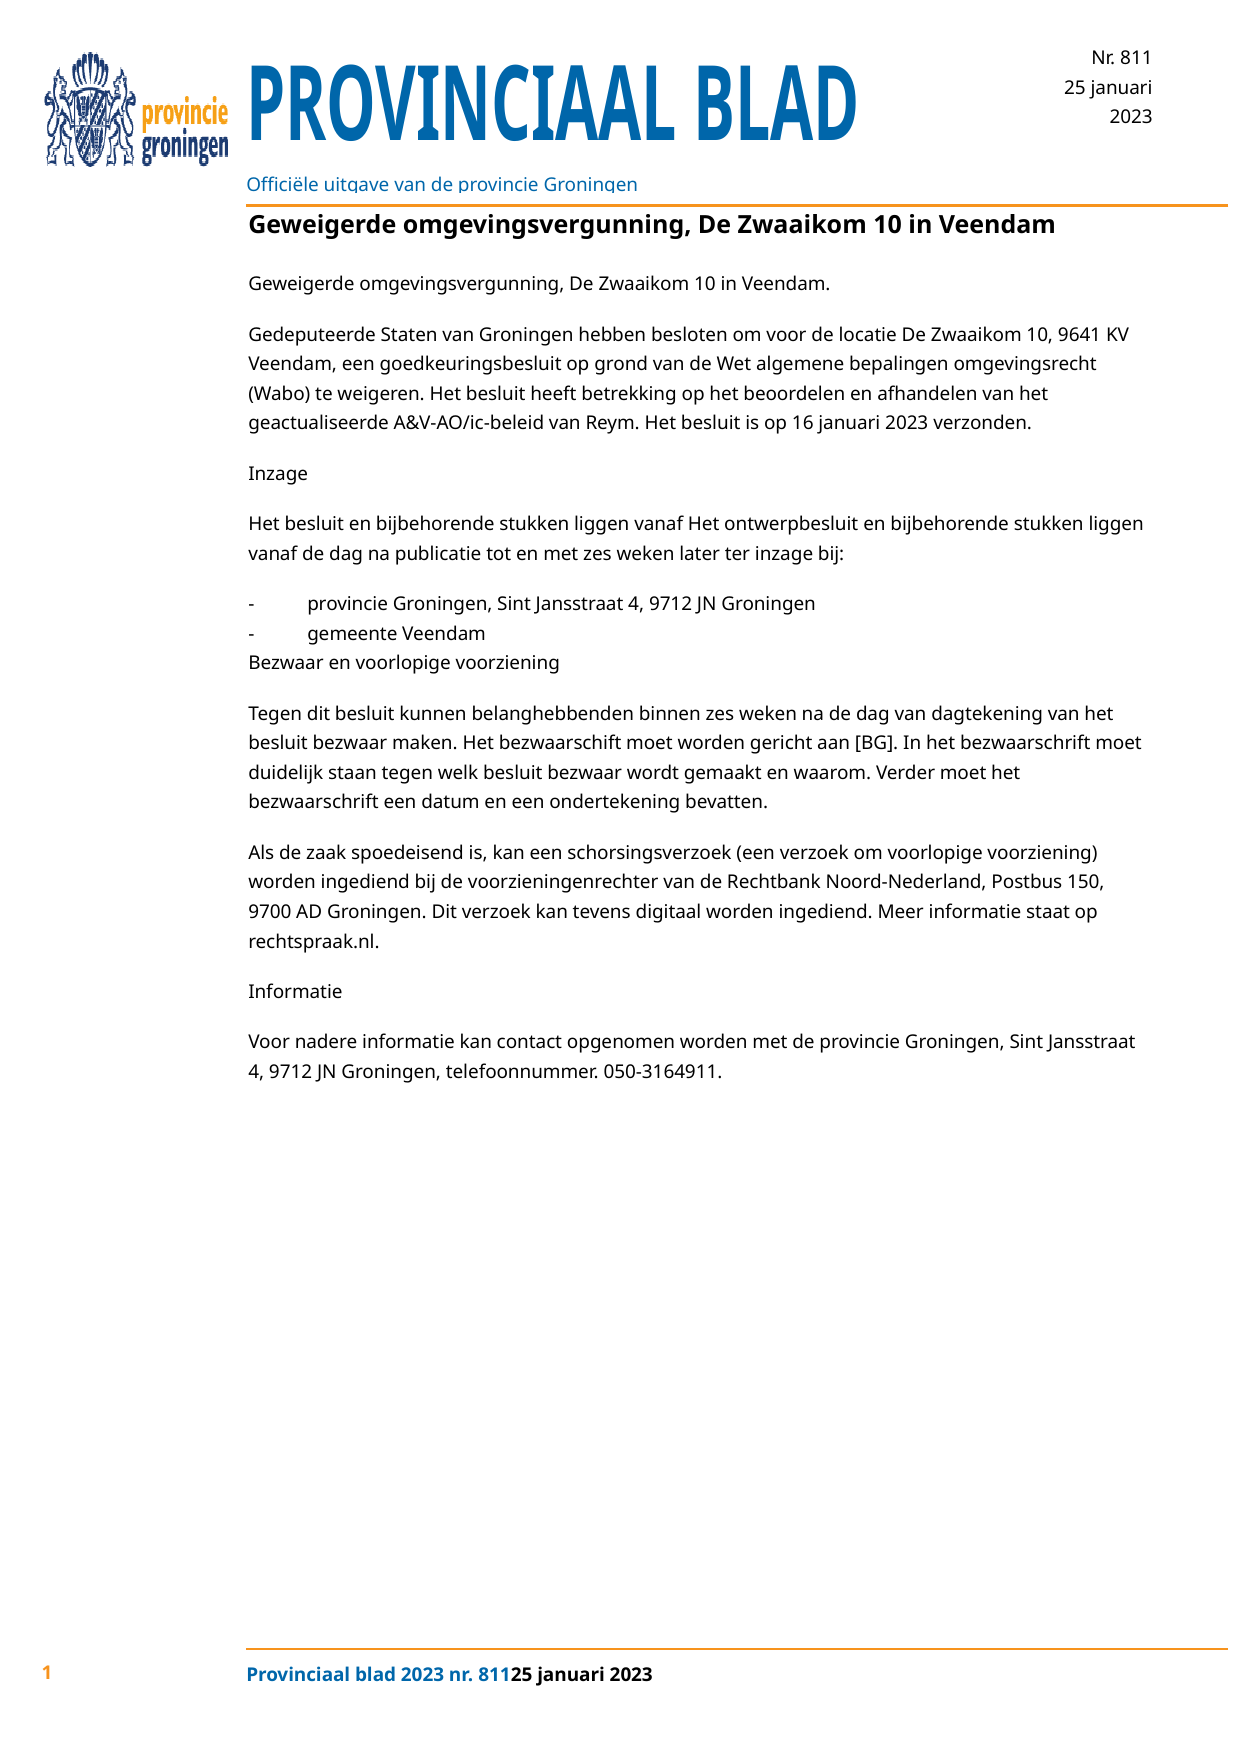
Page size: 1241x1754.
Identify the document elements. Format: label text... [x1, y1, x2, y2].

text Voor nadere informatie kan contact opgenomen worden met de provincie Groningen, Sint Jansstraat 4, 9712 JN Groningen, telefoonnummer. 050-3164911. [248, 1029, 1152, 1084]
list gemeente Veendam [248, 620, 1152, 646]
text Bezwaar en voorlopige voorziening [248, 649, 1152, 675]
text Het besluit en bijbehorende stukken liggen vanaf Het ontwerpbesluit en bijbehorende stukken liggen vanaf de dag na publicatie tot en met zes weken later ter inzage bij: [248, 510, 1152, 566]
text Tegen dit besluit kunnen belanghebbenden binnen zes weken na de dag van dagtekening van het besluit bezwaar maken. Het bezwaarschift moet worden gericht aan [BG]. In het bezwaarschrift moet duidelijk staan tegen welk besluit bezwaar wordt gemaakt en waarom. Verder moet het bezwaarschrift een datum en een ondertekening bevatten. [248, 700, 1152, 814]
picture [41, 47, 231, 172]
text Als de zaak spoedeisend is, kan een schorsingsverzoek (een verzoek om voorlopige voorziening) worden ingediend bij de voorzieningenrechter van de Rechtbank Noord-Nederland, Postbus 150, 9700 AD Groningen. Dit verzoek kan tevens digitaal worden ingediend. Meer informatie staat op rechtspraak.nl. [248, 839, 1152, 953]
text Geweigerde omgevingsvergunning, De Zwaaikom 10 in Veendam [248, 207, 1152, 241]
text Inzage [248, 460, 1152, 486]
list provincie Groningen, Sint Jansstraat 4, 9712 JN Groningen [248, 590, 1152, 616]
text Geweigerde omgevingsvergunning, De Zwaaikom 10 in Veendam. [248, 270, 1152, 296]
text Gedeputeerde Staten van Groningen hebben besloten om voor de locatie De Zwaaikom 10, 9641 KV Veendam, een goedkeuringsbesluit op grond van de Wet algemene bepalingen omgevingsrecht (Wabo) te weigeren. Het besluit heeft betrekking op het beoordelen en afhandelen van het geactualiseerde A&V-AO/ic-beleid van Reym. Het besluit is op 16 januari 2023 verzonden. [248, 321, 1152, 435]
text Informatie [248, 978, 1152, 1004]
